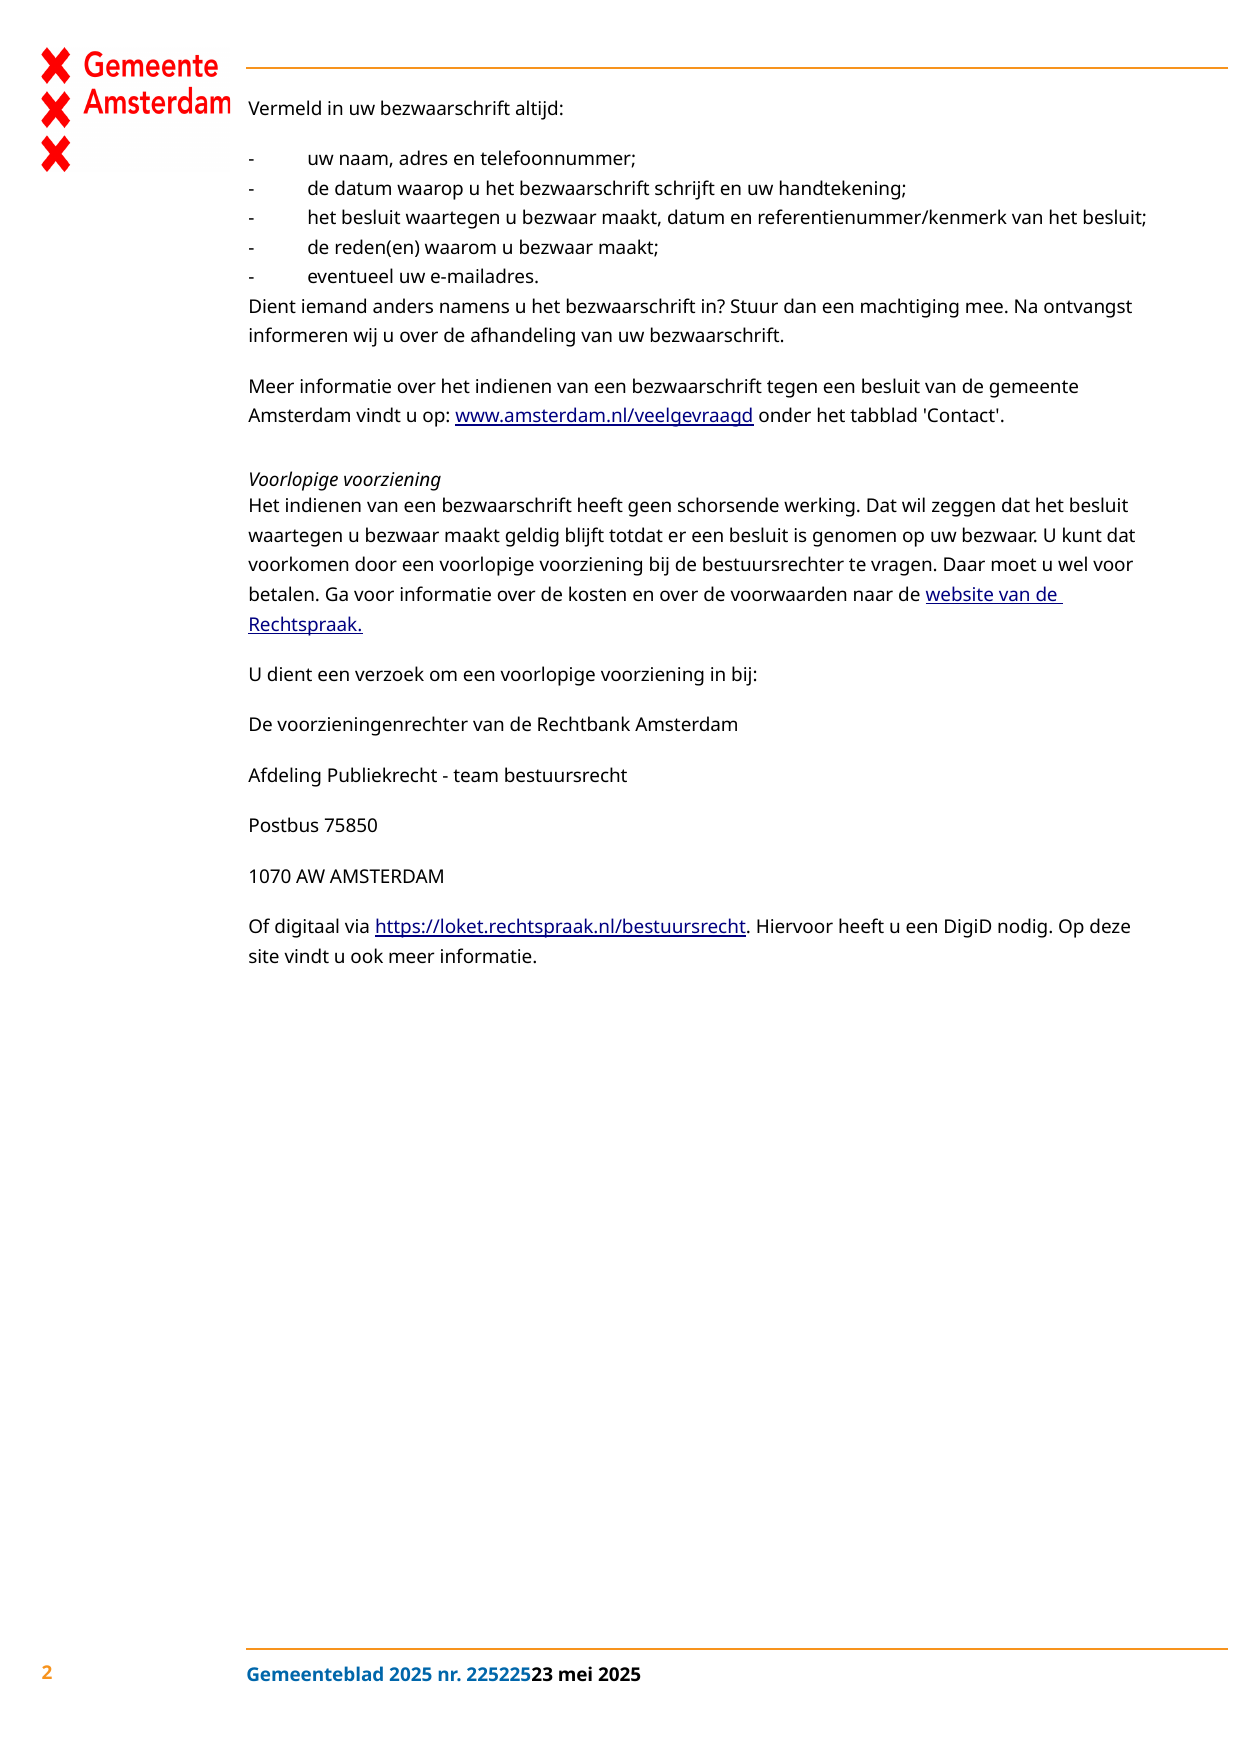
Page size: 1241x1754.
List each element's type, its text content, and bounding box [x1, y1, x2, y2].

text Vermeld in uw bezwaarschrift altijd: [248, 95, 1152, 121]
list uw naam, adres en telefoonnummer; [248, 145, 1152, 171]
text 1070 AW AMSTERDAM [248, 863, 1152, 888]
text De voorzieningenrechter van de Rechtbank Amsterdam [248, 712, 1152, 737]
text Het indienen van een bezwaarschrift heeft geen schorsende werking. Dat wil zeggen dat het besluit waartegen u bezwaar maakt geldig blijft totdat er een besluit is genomen op uw bezwaar. U kunt dat voorkomen door een voorlopige voorziening bij de bestuursrechter te vragen. Daar moet u wel voor betalen. Ga voor informatie over de kosten en over de voorwaarden naar de website van de Rechtspraak. [248, 492, 1152, 636]
text U dient een verzoek om een voorlopige voorziening in bij: [248, 661, 1152, 687]
list de reden(en) waarom u bezwaar maakt; [248, 234, 1152, 260]
list de datum waarop u het bezwaarschrift schrijft en uw handtekening; [248, 175, 1152, 201]
text Meer informatie over het indienen van een bezwaarschrift tegen een besluit van de gemeente Amsterdam vindt u op: www.amsterdam.nl/veelgevraagd onder het tabblad 'Contact'. [248, 373, 1152, 428]
text Postbus 75850 [248, 812, 1152, 838]
list eventueel uw e-mailadres. [248, 263, 1152, 289]
text Of digitaal via https://loket.rechtspraak.nl/bestuursrecht. Hiervoor heeft u een DigiD nodig. Op deze site vindt u ook meer informatie. [248, 913, 1152, 968]
list het besluit waartegen u bezwaar maakt, datum en referentienummer/kenmerk van het besluit; [248, 204, 1152, 230]
text Voorlopige voorziening [248, 467, 1152, 492]
picture [41, 47, 231, 172]
text Afdeling Publiekrecht - team bestuursrecht [248, 762, 1152, 788]
text Dient iemand anders namens u het bezwaarschrift in? Stuur dan een machtiging mee. Na ontvangst informeren wij u over de afhandeling van uw bezwaarschrift. [248, 293, 1152, 348]
